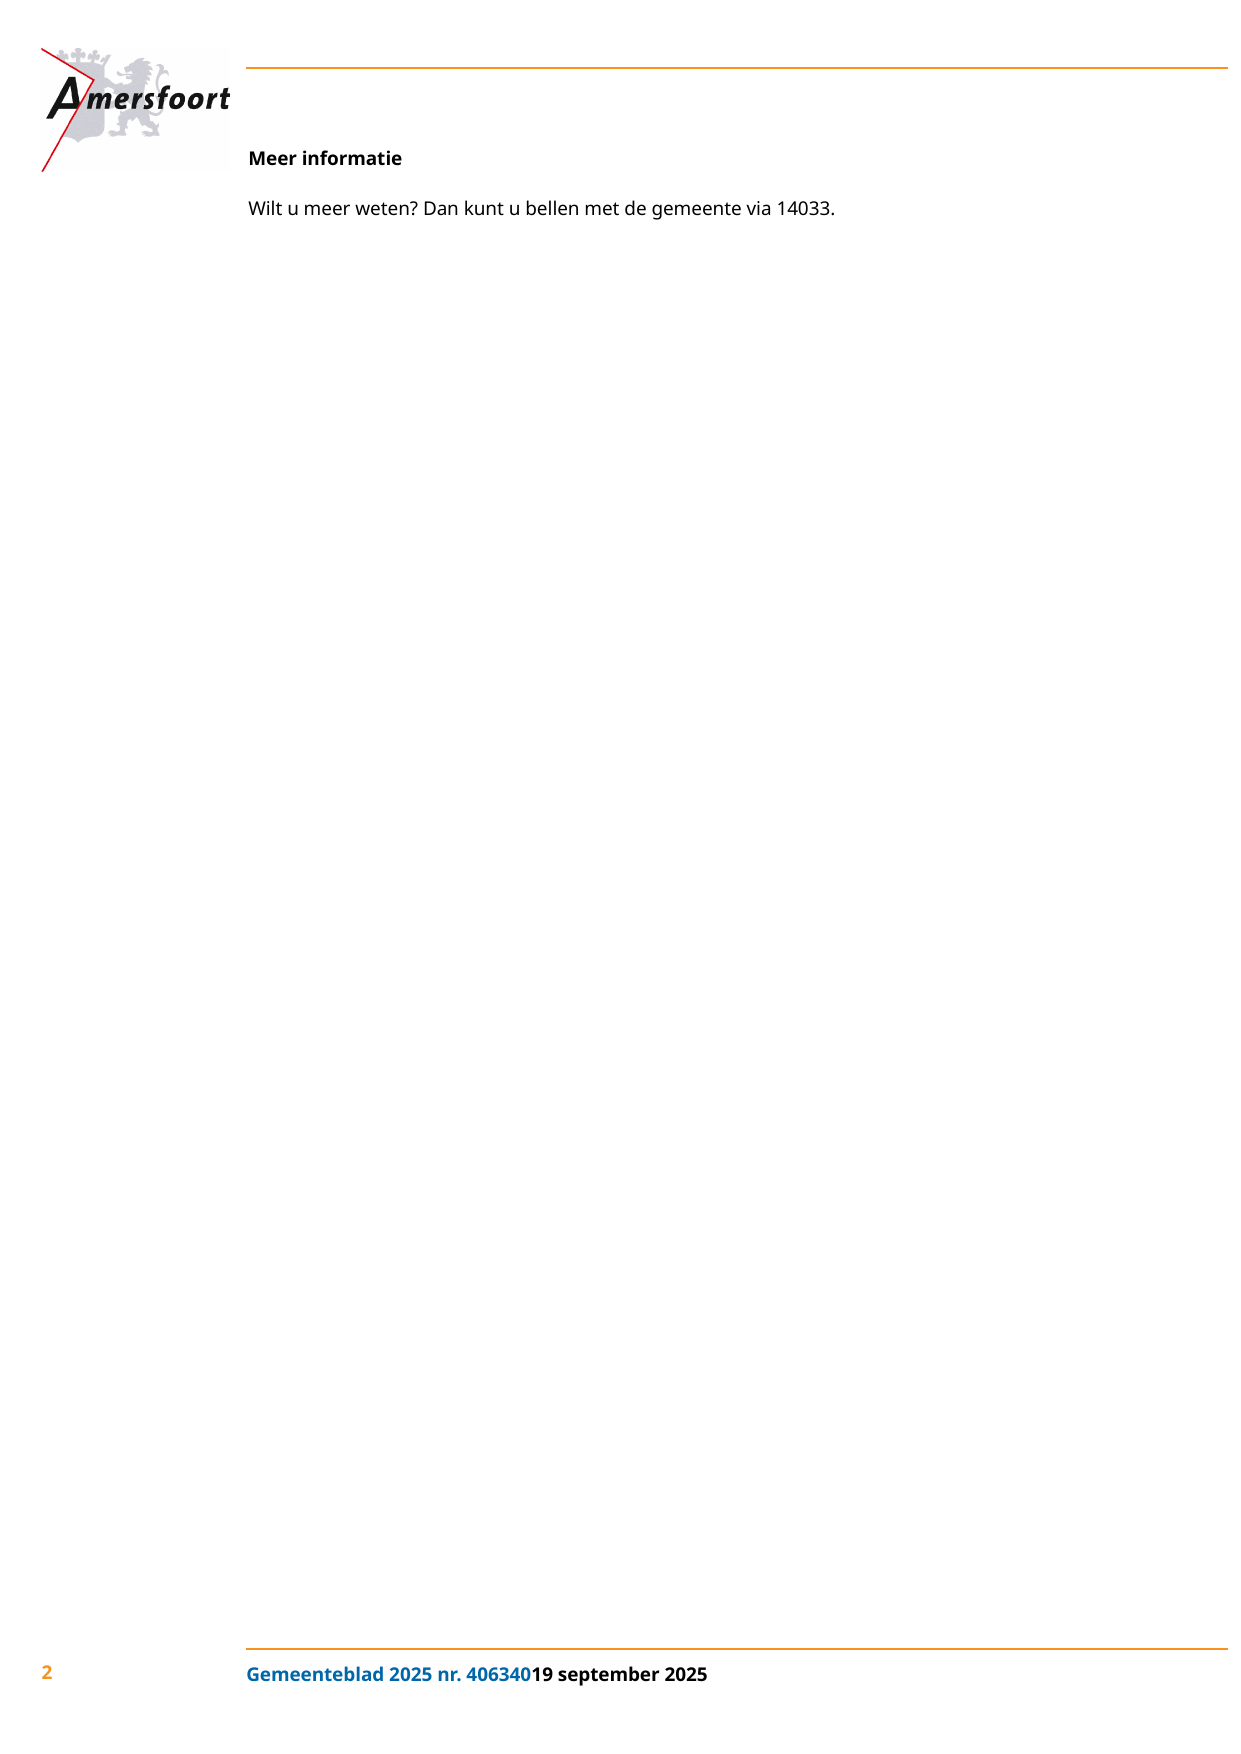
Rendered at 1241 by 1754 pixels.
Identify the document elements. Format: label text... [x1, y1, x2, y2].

picture [41, 47, 231, 172]
text Meer informatie [248, 145, 1152, 171]
text Wilt u meer weten? Dan kunt u bellen met de gemeente via 14033. [248, 196, 1152, 221]
